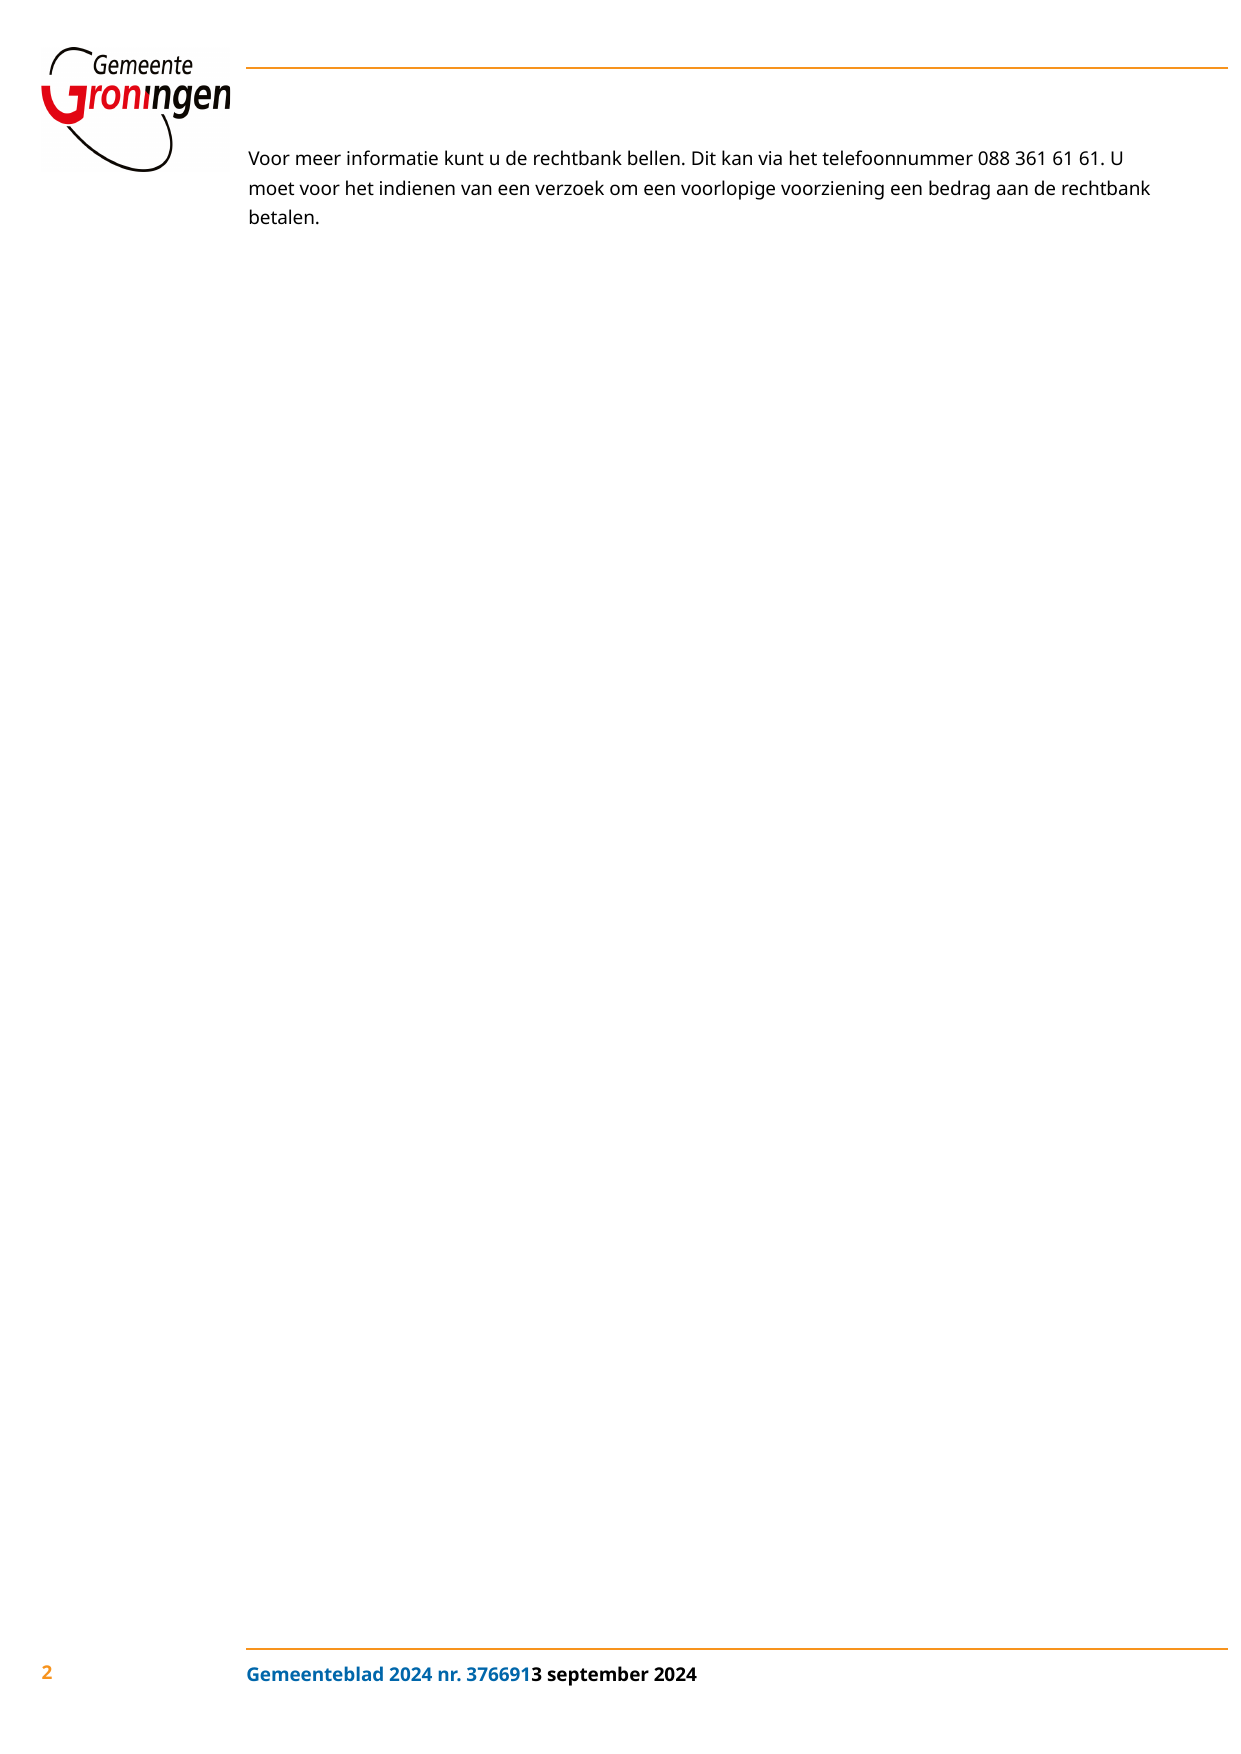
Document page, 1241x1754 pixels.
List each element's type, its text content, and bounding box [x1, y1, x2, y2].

picture [41, 47, 231, 172]
text Voor meer informatie kunt u de rechtbank bellen. Dit kan via het telefoonnummer 088 361 61 61. U moet voor het indienen van een verzoek om een voorlopige voorziening een bedrag aan de rechtbank betalen. [248, 145, 1152, 230]
